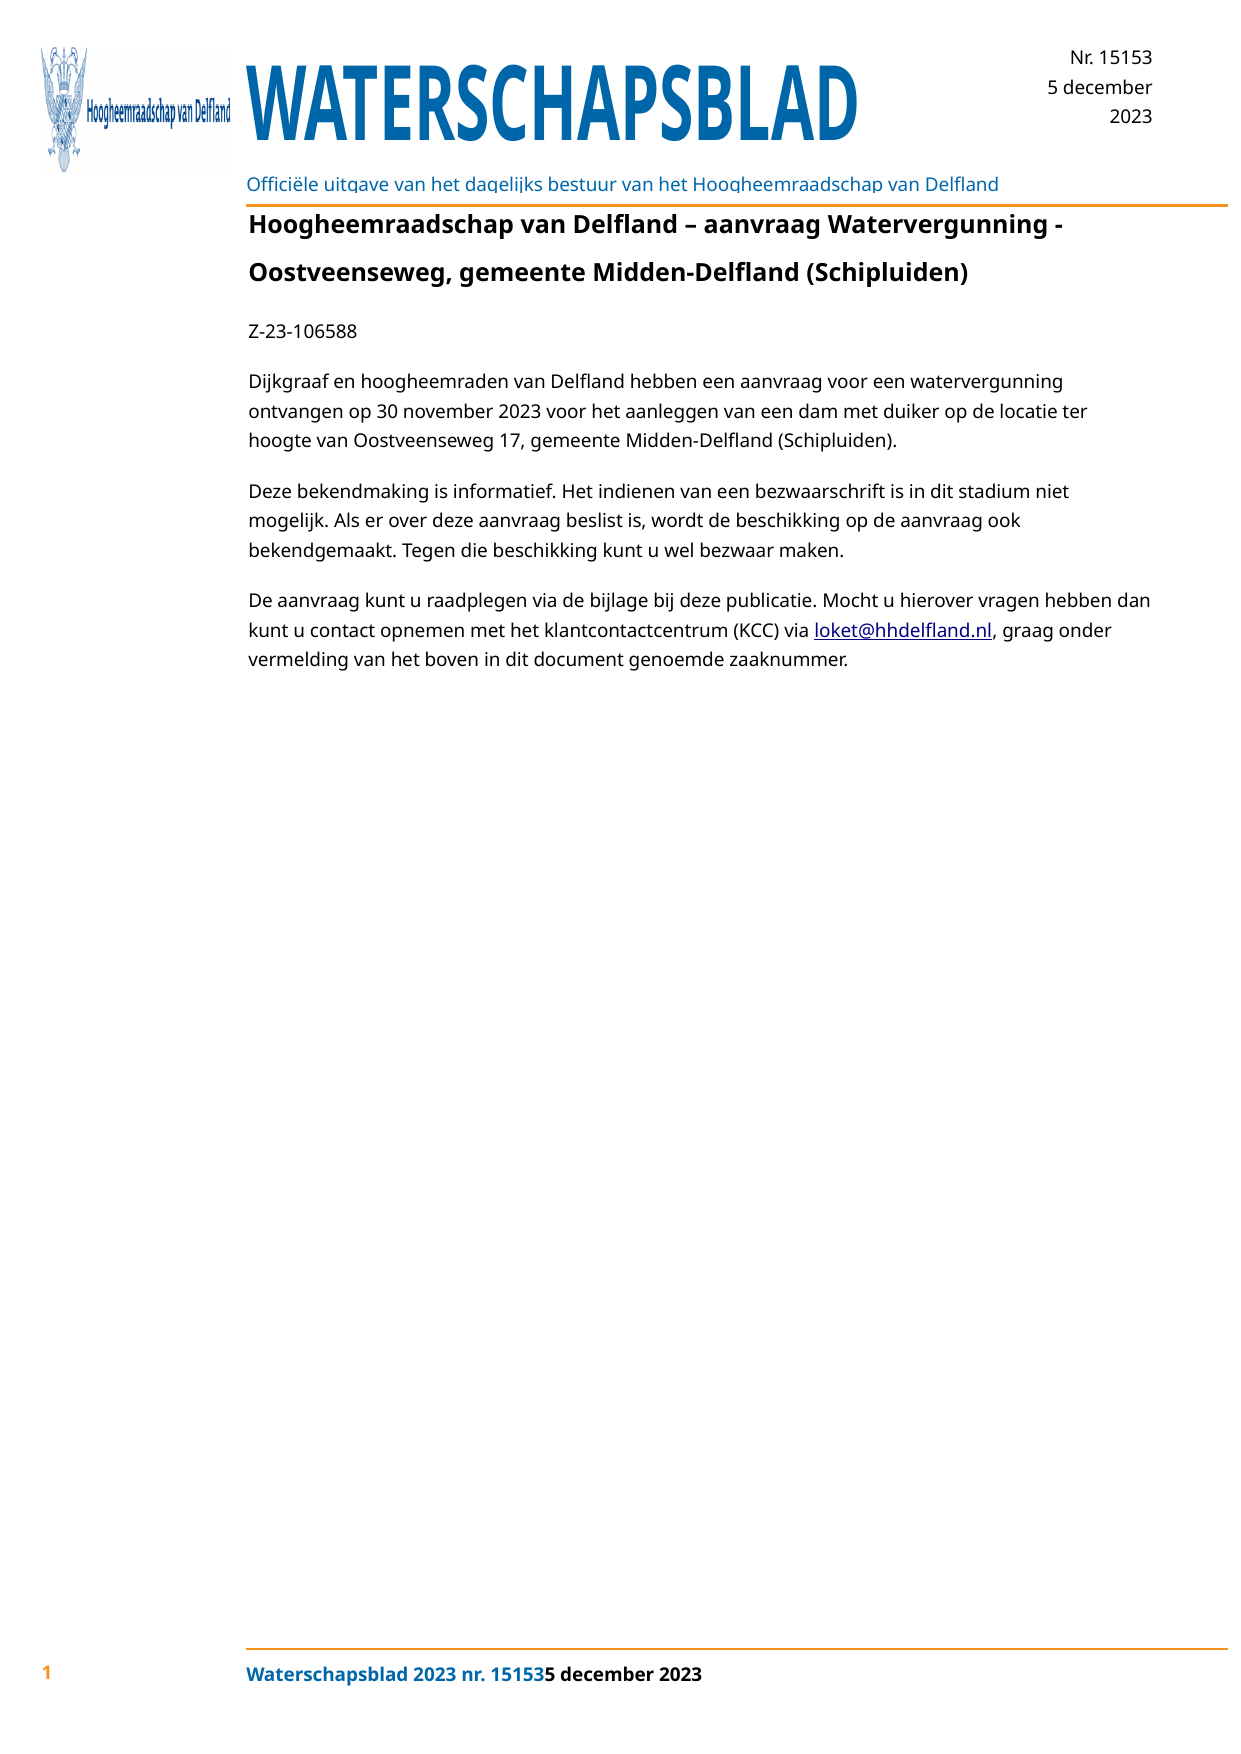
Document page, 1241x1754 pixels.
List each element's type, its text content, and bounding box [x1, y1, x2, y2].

picture [41, 47, 231, 172]
text Z-23-106588 [248, 318, 1152, 344]
text Deze bekendmaking is informatief. Het indienen van een bezwaarschrift is in dit stadium niet mogelijk. Als er over deze aanvraag beslist is, wordt de beschikking op de aanvraag ook bekendgemaakt. Tegen die beschikking kunt u wel bezwaar maken. [248, 478, 1152, 563]
text Dijkgraaf en hoogheemraden van Delfland hebben een aanvraag voor een watervergunning ontvangen op 30 november 2023 voor het aanleggen van een dam met duiker op de locatie ter hoogte van Oostveenseweg 17, gemeente Midden-Delfland (Schipluiden). [248, 368, 1152, 453]
text Hoogheemraadschap van Delfland – aanvraag Watervergunning - Oostveenseweg, gemeente Midden-Delfland (Schipluiden) [248, 207, 1152, 288]
text De aanvraag kunt u raadplegen via de bijlage bij deze publicatie. Mocht u hierover vragen hebben dan kunt u contact opnemen met het klantcontactcentrum (KCC) via loket@hhdelfland.nl, graag onder vermelding van het boven in dit document genoemde zaaknummer. [248, 587, 1152, 672]
